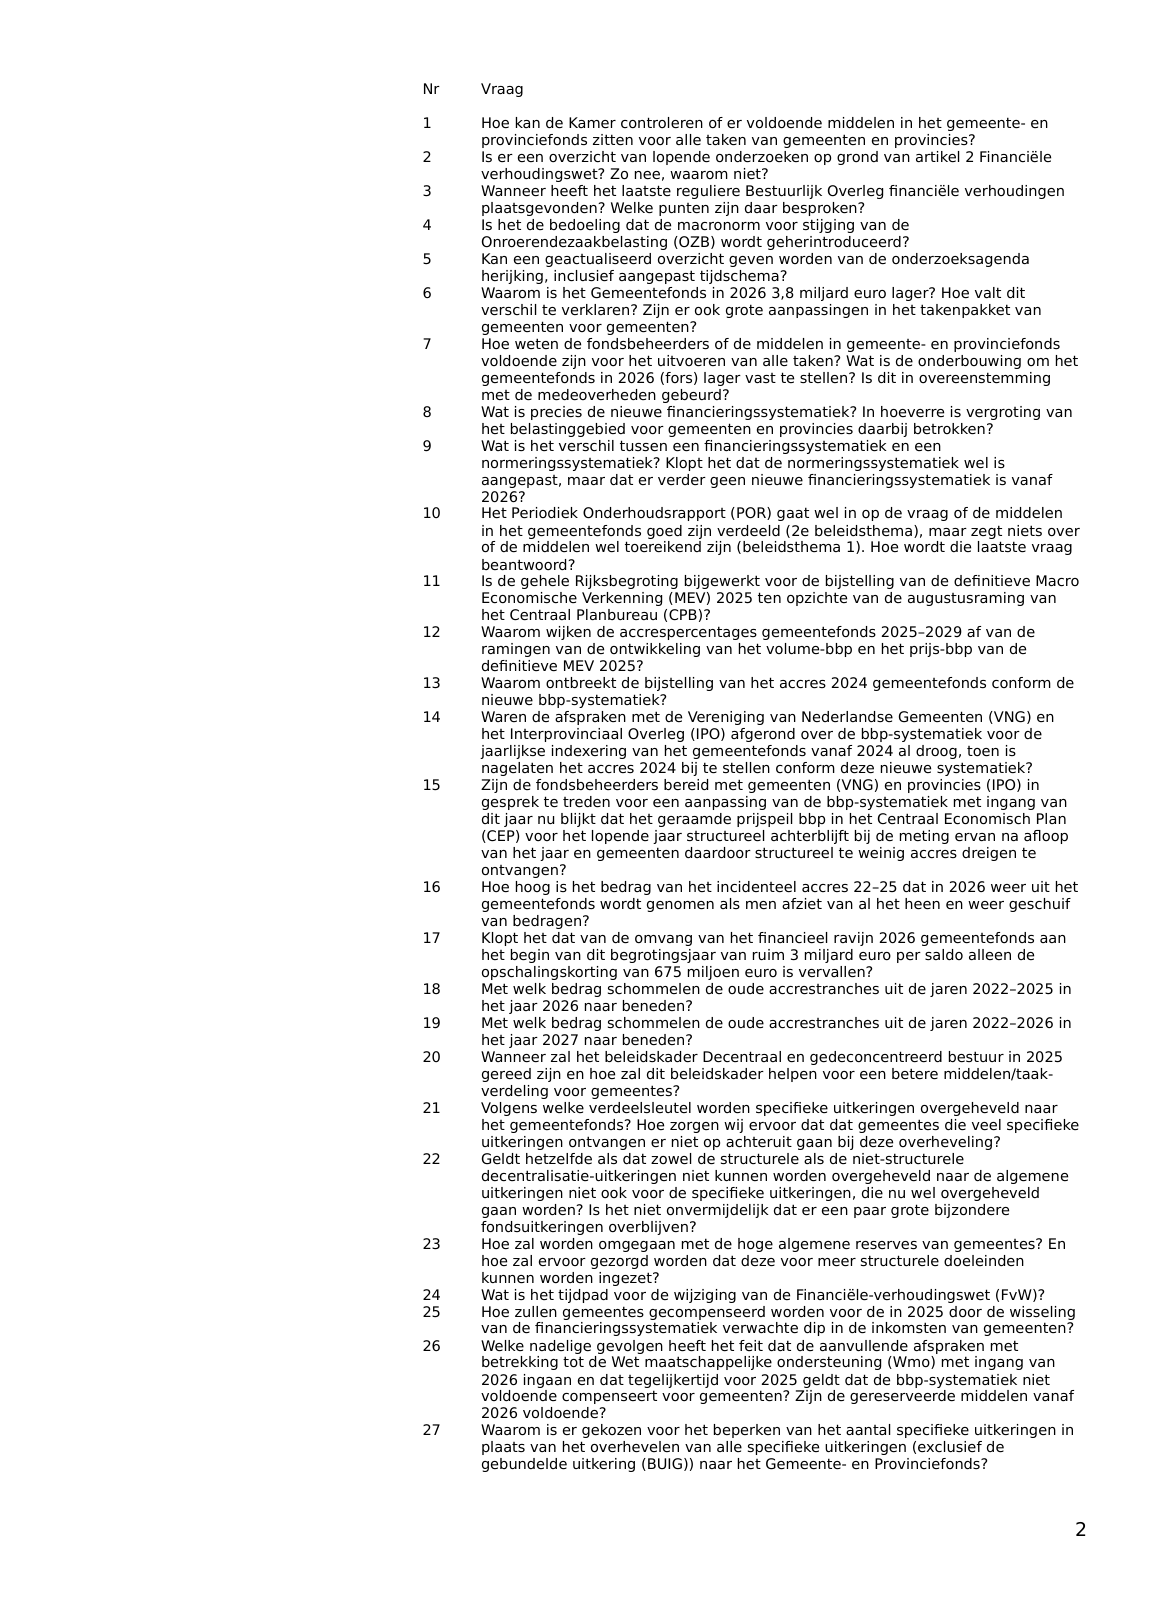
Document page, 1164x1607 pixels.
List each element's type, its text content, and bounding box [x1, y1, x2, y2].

table_cell 21 [422, 1100, 475, 1151]
table_cell 3 [422, 183, 475, 217]
table_cell Wat is het verschil tussen een financieringssystematiek en een normeringssystematiek? Klopt het dat de normeringssystematiek wel is aangepast, maar dat er verder geen nieuwe financieringssystematiek is vanaf 2026? [475, 438, 1087, 505]
table_cell Hoe zal worden omgegaan met de hoge algemene reserves van gemeentes? En hoe zal ervoor gezorgd worden dat deze voor meer structurele doeleinden kunnen worden ingezet? [475, 1236, 1087, 1286]
table_cell 8 [422, 404, 475, 437]
table_cell Hoe weten de fondsbeheerders of de middelen in gemeente- en provinciefonds voldoende zijn voor het uitvoeren van alle taken? Wat is de onderbouwing om het gemeentefonds in 2026 (fors) lager vast te stellen? Is dit in overeenstemming met de medeoverheden gebeurd? [475, 336, 1087, 403]
table_cell 12 [422, 624, 475, 675]
table_cell Waarom is er gekozen voor het beperken van het aantal specifieke uitkeringen in plaats van het overhevelen van alle specifieke uitkeringen (exclusief de gebundelde uitkering (BUIG)) naar het Gemeente- en Provinciefonds? [475, 1422, 1087, 1473]
table_cell Hoe hoog is het bedrag van het incidenteel accres 22–25 dat in 2026 weer uit het gemeentefonds wordt genomen als men afziet van al het heen en weer geschuif van bedragen? [475, 879, 1087, 930]
table_cell 26 [422, 1338, 475, 1422]
table_cell 18 [422, 981, 475, 1015]
table_cell Wat is het tijdpad voor de wijziging van de Financiële-verhoudingswet (FvW)? [475, 1286, 1087, 1303]
table_cell Zijn de fondsbeheerders bereid met gemeenten (VNG) en provincies (IPO) in gesprek te treden voor een aanpassing van de bbp-systematiek met ingang van dit jaar nu blijkt dat het geraamde prijspeil bbp in het Centraal Economisch Plan (CEP) voor het lopende jaar structureel achterblijft bij de meting ervan na afloop van het jaar en gemeenten daardoor structureel te weinig accres dreigen te ontvangen? [475, 777, 1087, 879]
table_cell 10 [422, 505, 475, 573]
table_cell Kan een geactualiseerd overzicht geven worden van de onderzoeksagenda herijking, inclusief aangepast tijdschema? [475, 251, 1087, 285]
table_cell Is de gehele Rijksbegroting bijgewerkt voor de bijstelling van de definitieve Macro Economische Verkenning (MEV) 2025 ten opzichte van de augustusraming van het Centraal Planbureau (CPB)? [475, 573, 1087, 624]
table_cell 15 [422, 777, 475, 879]
table_cell Het Periodiek Onderhoudsrapport (POR) gaat wel in op de vraag of de middelen in het gemeentefonds goed zijn verdeeld (2e beleidsthema), maar zegt niets over of de middelen wel toereikend zijn (beleidsthema 1). Hoe wordt die laatste vraag beantwoord? [475, 505, 1087, 573]
table_cell Met welk bedrag schommelen de oude accrestranches uit de jaren 2022–2025 in het jaar 2026 naar beneden? [475, 981, 1087, 1015]
table_cell 23 [422, 1236, 475, 1286]
table_cell 22 [422, 1151, 475, 1236]
table_cell 27 [422, 1422, 475, 1473]
table_cell Hoe kan de Kamer controleren of er voldoende middelen in het gemeente- en provinciefonds zitten voor alle taken van gemeenten en provincies? [475, 115, 1087, 149]
table_cell Is het de bedoeling dat de macronorm voor stijging van de Onroerendezaakbelasting (OZB) wordt geherintroduceerd? [475, 217, 1087, 251]
table_cell Klopt het dat van de omvang van het financieel ravijn 2026 gemeentefonds aan het begin van dit begrotingsjaar van ruim 3 miljard euro per saldo alleen de opschalingskorting van 675 miljoen euro is vervallen? [475, 930, 1087, 981]
table_cell 24 [422, 1286, 475, 1303]
table_cell 20 [422, 1049, 475, 1100]
table_cell Hoe zullen gemeentes gecompenseerd worden voor de in 2025 door de wisseling van de financieringssystematiek verwachte dip in de inkomsten van gemeenten? [475, 1304, 1087, 1337]
table_cell 7 [422, 336, 475, 403]
table_cell 17 [422, 930, 475, 981]
table_cell 6 [422, 285, 475, 336]
table_cell 11 [422, 573, 475, 624]
table_cell 16 [422, 879, 475, 930]
table_cell Waarom ontbreekt de bijstelling van het accres 2024 gemeentefonds conform de nieuwe bbp-systematiek? [475, 675, 1087, 709]
table_cell 14 [422, 709, 475, 777]
table_cell Met welk bedrag schommelen de oude accrestranches uit de jaren 2022–2026 in het jaar 2027 naar beneden? [475, 1015, 1087, 1049]
table_cell Volgens welke verdeelsleutel worden specifieke uitkeringen overgeheveld naar het gemeentefonds? Hoe zorgen wij ervoor dat dat gemeentes die veel specifieke uitkeringen ontvangen er niet op achteruit gaan bij deze overheveling? [475, 1100, 1087, 1151]
table_cell Waren de afspraken met de Vereniging van Nederlandse Gemeenten (VNG) en het Interprovinciaal Overleg (IPO) afgerond over de bbp-systematiek voor de jaarlijkse indexering van het gemeentefonds vanaf 2024 al droog, toen is nagelaten het accres 2024 bij te stellen conform deze nieuwe systematiek? [475, 709, 1087, 777]
table_cell 19 [422, 1015, 475, 1049]
table_cell 4 [422, 217, 475, 251]
table_cell Wat is precies de nieuwe financieringssystematiek? In hoeverre is vergroting van het belastinggebied voor gemeenten en provincies daarbij betrokken? [475, 404, 1087, 437]
table_cell 2 [422, 149, 475, 183]
table_cell Waarom wijken de accrespercentages gemeentefonds 2025–2029 af van de ramingen van de ontwikkeling van het volume-bbp en het prijs-bbp van de definitieve MEV 2025? [475, 624, 1087, 675]
table_cell Welke nadelige gevolgen heeft het feit dat de aanvullende afspraken met betrekking tot de Wet maatschappelijke ondersteuning (Wmo) met ingang van 2026 ingaan en dat tegelijkertijd voor 2025 geldt dat de bbp-systematiek niet voldoende compenseert voor gemeenten? Zijn de gereserveerde middelen vanaf 2026 voldoende? [475, 1338, 1087, 1422]
table_cell Waarom is het Gemeentefonds in 2026 3,8 miljard euro lager? Hoe valt dit verschil te verklaren? Zijn er ook grote aanpassingen in het takenpakket van gemeenten voor gemeenten? [475, 285, 1087, 336]
table_header Nr [422, 81, 475, 98]
table_cell 13 [422, 675, 475, 709]
table_cell [475, 98, 1087, 115]
table_cell 9 [422, 438, 475, 505]
table_cell 25 [422, 1304, 475, 1337]
table_cell [422, 98, 475, 115]
table_header Vraag [475, 81, 1087, 98]
table_cell Wanneer heeft het laatste reguliere Bestuurlijk Overleg financiële verhoudingen plaatsgevonden? Welke punten zijn daar besproken? [475, 183, 1087, 217]
table_cell Is er een overzicht van lopende onderzoeken op grond van artikel 2 Financiële verhoudingswet? Zo nee, waarom niet? [475, 149, 1087, 183]
table_cell 5 [422, 251, 475, 285]
table_cell Wanneer zal het beleidskader Decentraal en gedeconcentreerd bestuur in 2025 gereed zijn en hoe zal dit beleidskader helpen voor een betere middelen/taak-verdeling voor gemeentes? [475, 1049, 1087, 1100]
table_cell 1 [422, 115, 475, 149]
table_cell Geldt hetzelfde als dat zowel de structurele als de niet-structurele decentralisatie-uitkeringen niet kunnen worden overgeheveld naar de algemene uitkeringen niet ook voor de specifieke uitkeringen, die nu wel overgeheveld gaan worden? Is het niet onvermijdelijk dat er een paar grote bijzondere fondsuitkeringen overblijven? [475, 1151, 1087, 1236]
